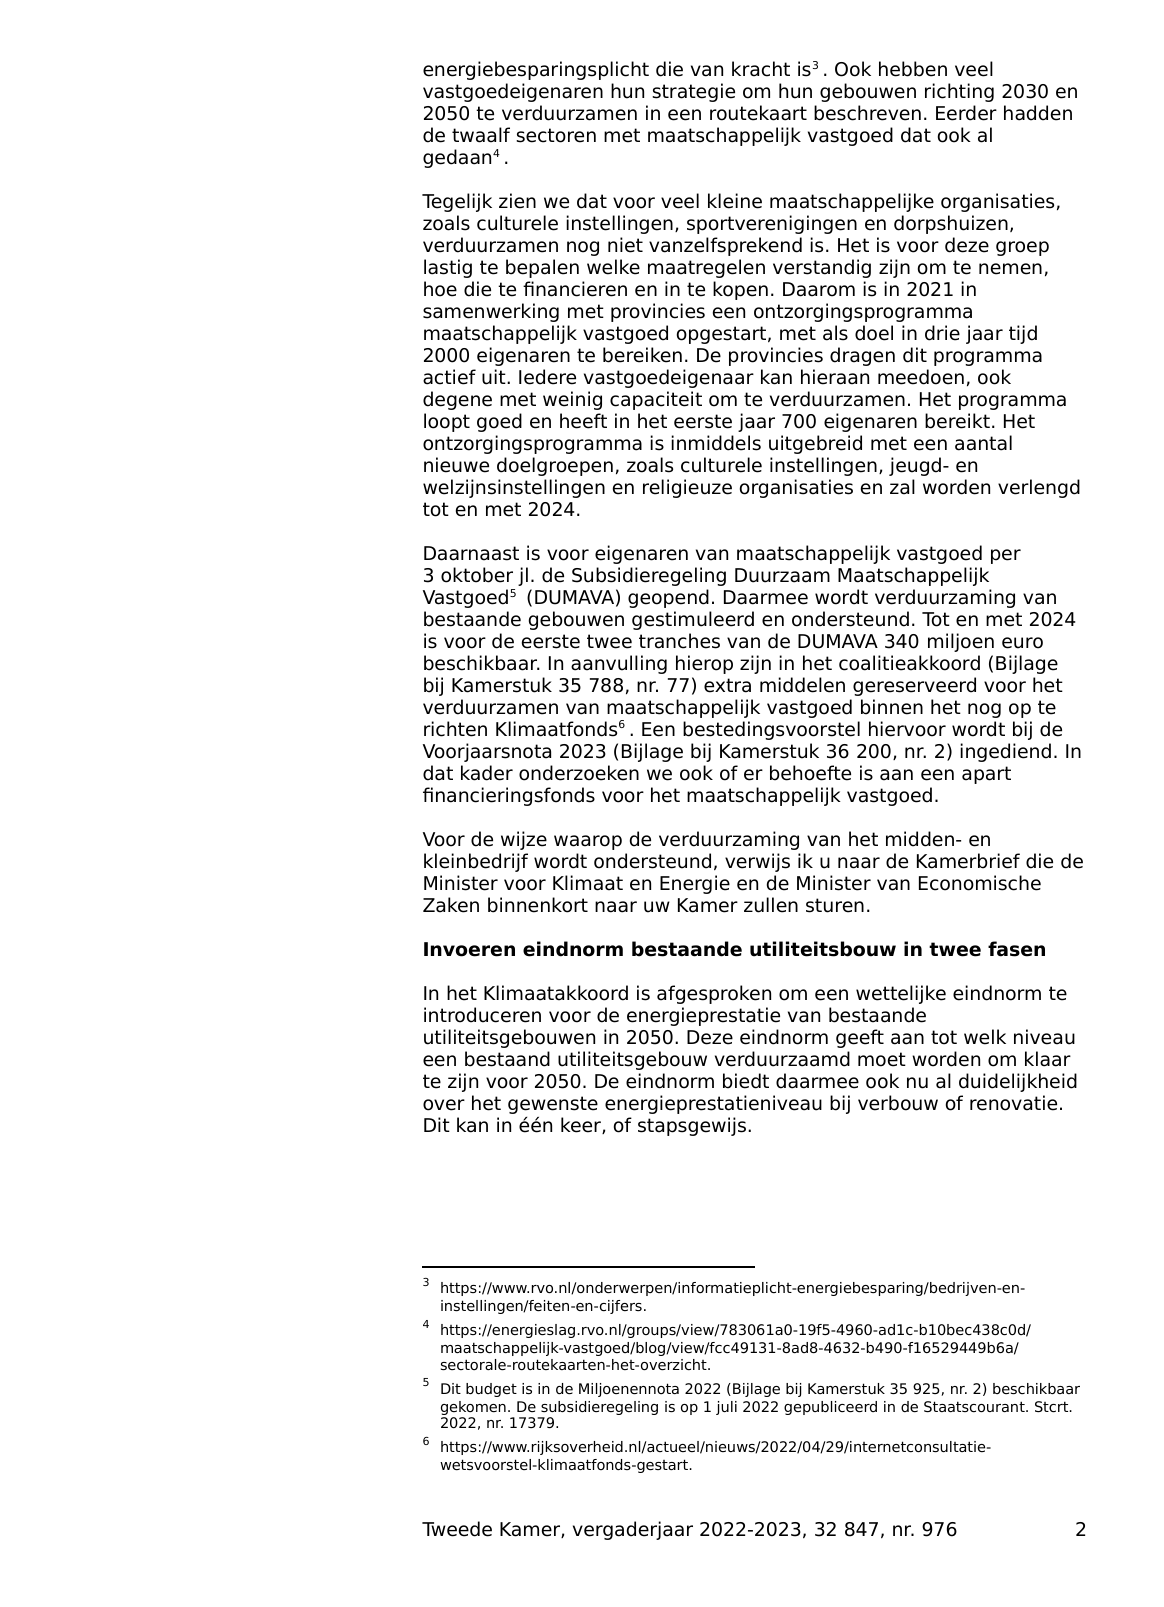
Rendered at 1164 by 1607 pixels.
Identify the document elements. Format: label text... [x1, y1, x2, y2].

text https://www.rvo.nl/onderwerpen/informatieplicht-energiebesparing/bedrijven-en-instellingen/feiten-en-cijfers. [422, 1276, 1087, 1315]
text https://energieslag.rvo.nl/groups/view/783061a0-19f5-4960-ad1c-b10bec438c0d/maatschappelijk-vastgoed/blog/view/fcc49131-8ad8-4632-b490-f16529449b6a/sectorale-routekaarten-het-overzicht. [422, 1318, 1087, 1374]
text Voor de wijze waarop de verduurzaming van het midden- en kleinbedrijf wordt ondersteund, verwijs ik u naar de Kamerbrief die de Minister voor Klimaat en Energie en de Minister van Economische Zaken binnenkort naar uw Kamer zullen sturen. [422, 829, 1087, 917]
text energiebesparingsplicht die van kracht is. Ook hebben veel vastgoedeigenaren hun strategie om hun gebouwen richting 2030 en 2050 te verduurzamen in een routekaart beschreven. Eerder hadden de twaalf sectoren met maatschappelijk vastgoed dat ook al gedaan. [422, 59, 1087, 169]
subtitle Invoeren eindnorm bestaande utiliteitsbouw in twee fasen [422, 939, 1087, 961]
text https://www.rijksoverheid.nl/actueel/nieuws/2022/04/29/internetconsultatie-wetsvoorstel-klimaatfonds-gestart. [422, 1435, 1087, 1474]
text In het Klimaatakkoord is afgesproken om een wettelijke eindnorm te introduceren voor de energieprestatie van bestaande utiliteitsgebouwen in 2050. Deze eindnorm geeft aan tot welk niveau een bestaand utiliteitsgebouw verduurzaamd moet worden om klaar te zijn voor 2050. De eindnorm biedt daarmee ook nu al duidelijkheid over het gewenste energieprestatieniveau bij verbouw of renovatie. Dit kan in één keer, of stapsgewijs. [422, 983, 1087, 1137]
text Dit budget is in de Miljoenennota 2022 (Bijlage bij Kamerstuk 35 925, nr. 2) beschikbaar gekomen. De subsidieregeling is op 1 juli 2022 gepubliceerd in de Staatscourant. Stcrt. 2022, nr. 17379. [422, 1377, 1087, 1432]
text Daarnaast is voor eigenaren van maatschappelijk vastgoed per 3 oktober jl. de Subsidieregeling Duurzaam Maatschappelijk Vastgoed (DUMAVA) geopend. Daarmee wordt verduurzaming van bestaande gebouwen gestimuleerd en ondersteund. Tot en met 2024 is voor de eerste twee tranches van de DUMAVA 340 miljoen euro beschikbaar. In aanvulling hierop zijn in het coalitieakkoord (Bijlage bij Kamerstuk 35 788, nr. 77) extra middelen gereserveerd voor het verduurzamen van maatschappelijk vastgoed binnen het nog op te richten Klimaatfonds. Een bestedingsvoorstel hiervoor wordt bij de Voorjaarsnota 2023 (Bijlage bij Kamerstuk 36 200, nr. 2) ingediend. In dat kader onderzoeken we ook of er behoefte is aan een apart financieringsfonds voor het maatschappelijk vastgoed. [422, 543, 1087, 807]
text Tegelijk zien we dat voor veel kleine maatschappelijke organisaties, zoals culturele instellingen, sportverenigingen en dorpshuizen, verduurzamen nog niet vanzelfsprekend is. Het is voor deze groep lastig te bepalen welke maatregelen verstandig zijn om te nemen, hoe die te financieren en in te kopen. Daarom is in 2021 in samenwerking met provincies een ontzorgingsprogramma maatschappelijk vastgoed opgestart, met als doel in drie jaar tijd 2000 eigenaren te bereiken. De provincies dragen dit programma actief uit. Iedere vastgoedeigenaar kan hieraan meedoen, ook degene met weinig capaciteit om te verduurzamen. Het programma loopt goed en heeft in het eerste jaar 700 eigenaren bereikt. Het ontzorgingsprogramma is inmiddels uitgebreid met een aantal nieuwe doelgroepen, zoals culturele instellingen, jeugd- en welzijnsinstellingen en religieuze organisaties en zal worden verlengd tot en met 2024. [422, 191, 1087, 521]
